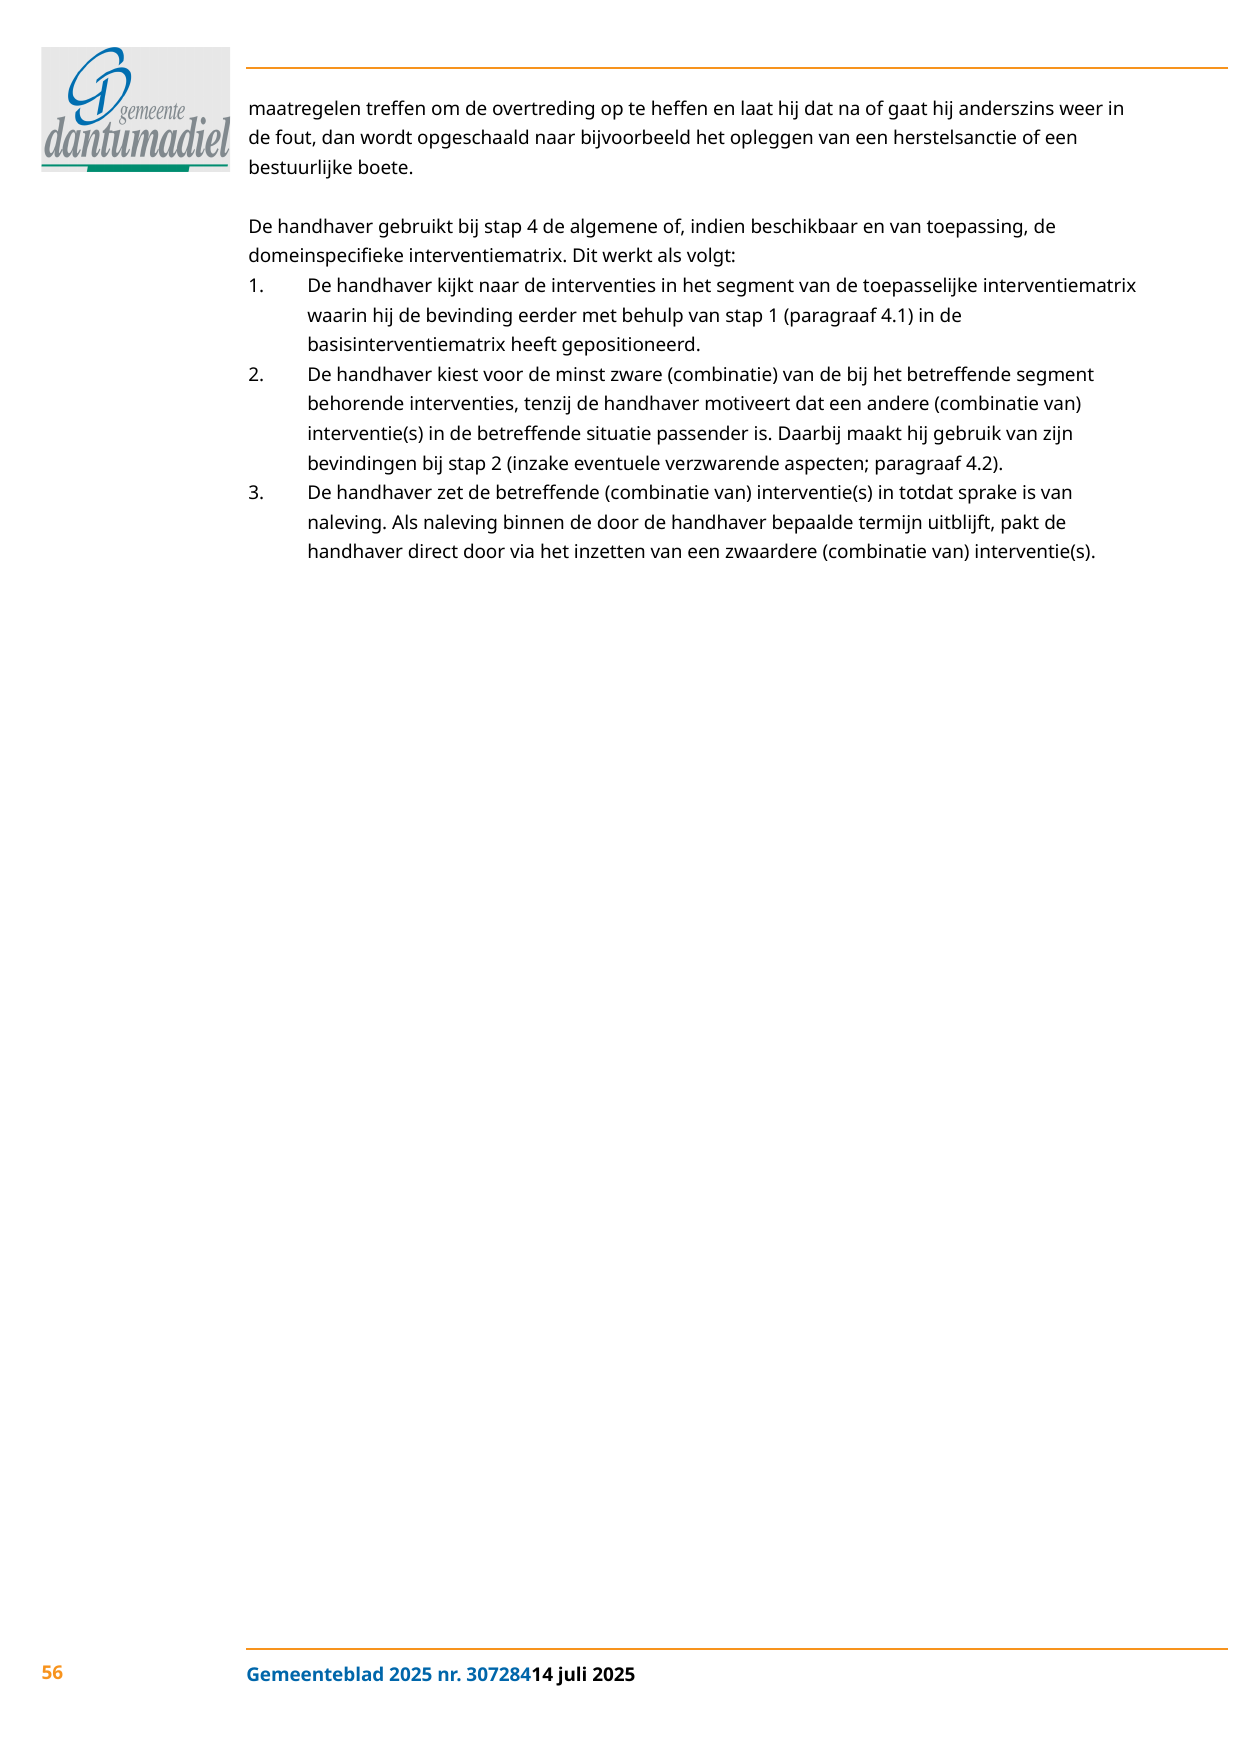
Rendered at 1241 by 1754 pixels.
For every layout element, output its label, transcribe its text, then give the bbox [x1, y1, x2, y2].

list De handhaver kijkt naar de interventies in het segment van de toepasselijke interventiematrix waarin hij de bevinding eerder met behulp van stap 1 (paragraaf 4.1) in de basisinterventiematrix heeft gepositioneerd. [248, 272, 1152, 357]
picture [41, 47, 231, 172]
list De handhaver kiest voor de minst zware (combinatie) van de bij het betreffende segment behorende interventies, tenzij de handhaver motiveert dat een andere (combinatie van) interventie(s) in de betreffende situatie passender is. Daarbij maakt hij gebruik van zijn bevindingen bij stap 2 (inzake eventuele verzwarende aspecten; paragraaf 4.2). [248, 361, 1152, 476]
text De handhaver gebruikt bij stap 4 de algemene of, indien beschikbaar en van toepassing, de domeinspecifieke interventiematrix. Dit werkt als volgt: [248, 213, 1152, 268]
text maatregelen treffen om de overtreding op te heffen en laat hij dat na of gaat hij anderszins weer in de fout, dan wordt opgeschaald naar bijvoorbeeld het opleggen van een herstelsanctie of een bestuurlijke boete. [248, 95, 1152, 180]
list De handhaver zet de betreffende (combinatie van) interventie(s) in totdat sprake is van naleving. Als naleving binnen de door de handhaver bepaalde termijn uitblijft, pakt de handhaver direct door via het inzetten van een zwaardere (combinatie van) interventie(s). [248, 479, 1152, 564]
